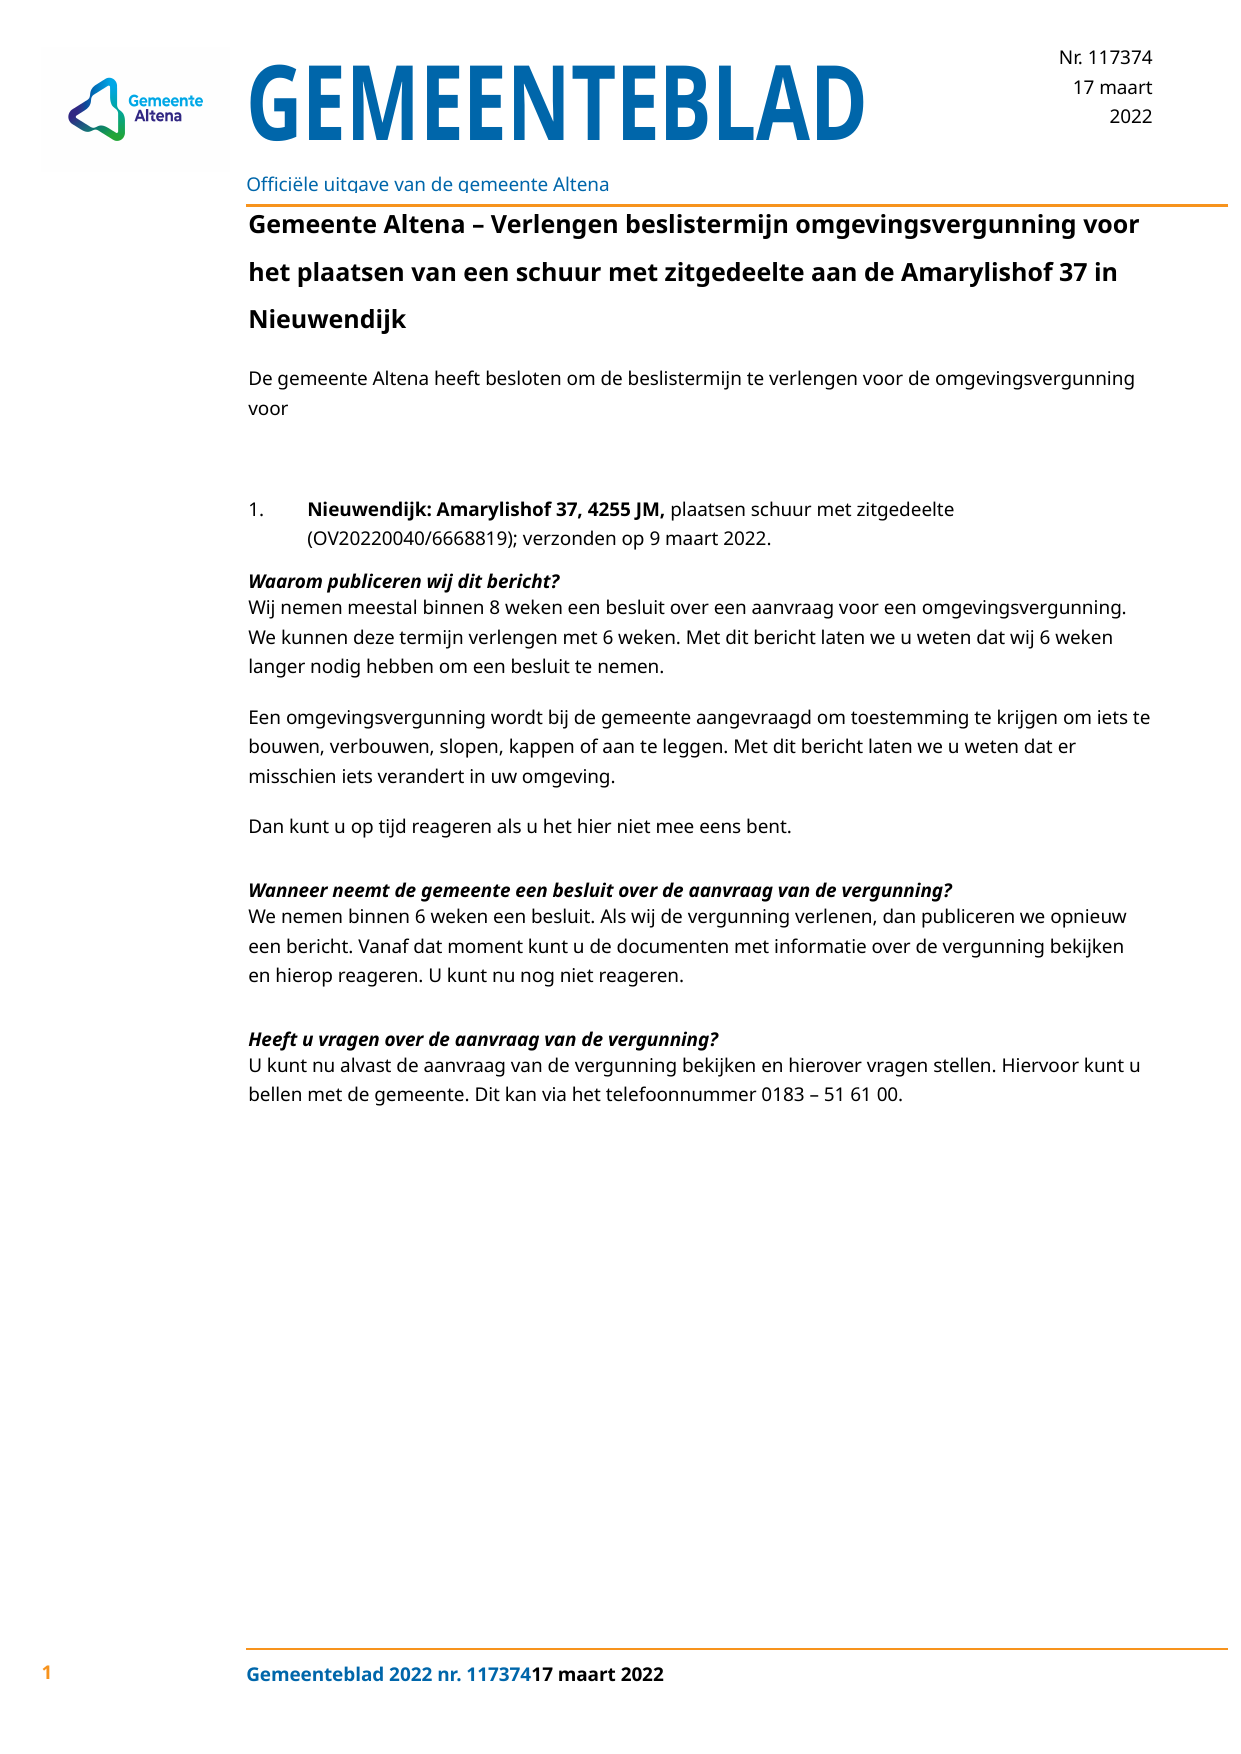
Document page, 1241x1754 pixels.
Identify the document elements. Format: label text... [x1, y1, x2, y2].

text Wanneer neemt de gemeente een besluit over de aanvraag van de vergunning? [248, 877, 1152, 903]
text Dan kunt u op tijd reageren als u het hier niet mee eens bent. [248, 813, 1152, 839]
text U kunt nu alvast de aanvraag van de vergunning bekijken en hierover vragen stellen. Hiervoor kunt u bellen met de gemeente. Dit kan via het telefoonnummer 0183 – 51 61 00. [248, 1052, 1152, 1107]
text We nemen binnen 6 weken een besluit. Als wij de vergunning verlenen, dan publiceren we opnieuw een bericht. Vanaf dat moment kunt u de documenten met informatie over de vergunning bekijken en hierop reageren. U kunt nu nog niet reageren. [248, 903, 1152, 988]
text Waarom publiceren wij dit bericht? [248, 569, 1152, 594]
text Een omgevingsvergunning wordt bij de gemeente aangevraagd om toestemming te krijgen om iets te bouwen, verbouwen, slopen, kappen of aan te leggen. Met dit bericht laten we u weten dat er misschien iets verandert in uw omgeving. [248, 704, 1152, 789]
text Wij nemen meestal binnen 8 weken een besluit over een aanvraag voor een omgevingsvergunning. We kunnen deze termijn verlengen met 6 weken. Met dit bericht laten we u weten dat wij 6 weken langer nodig hebben om een besluit te nemen. [248, 594, 1152, 679]
text Gemeente Altena – Verlengen beslistermijn omgevingsvergunning voor het plaatsen van een schuur met zitgedeelte aan de Amarylishof 37 in Nieuwendijk [248, 207, 1152, 336]
list Nieuwendijk: Amarylishof 37, 4255 JM, plaatsen schuur met zitgedeelte (OV20220040/6668819); verzonden op 9 maart 2022. [248, 496, 1152, 551]
text De gemeente Altena heeft besloten om de beslistermijn te verlengen voor de omgevingsvergunning voor [248, 366, 1152, 421]
text Heeft u vragen over de aanvraag van de vergunning? [248, 1026, 1152, 1052]
picture [41, 47, 231, 172]
